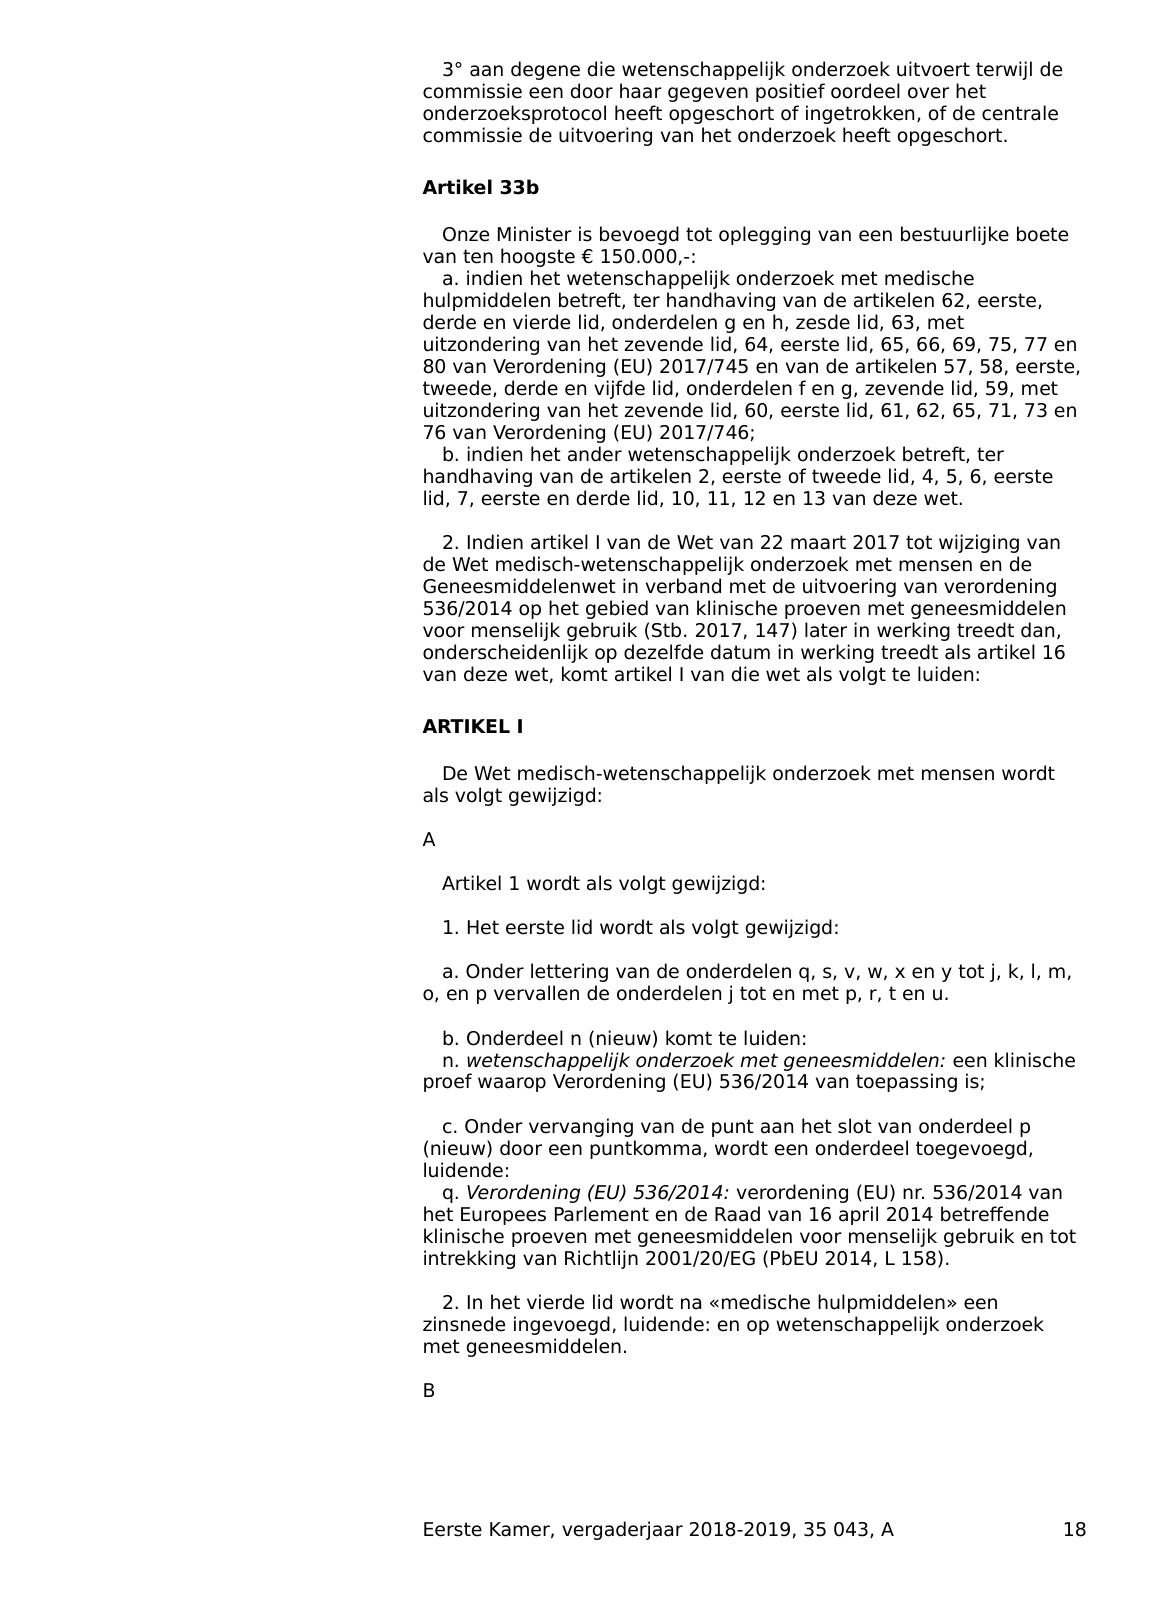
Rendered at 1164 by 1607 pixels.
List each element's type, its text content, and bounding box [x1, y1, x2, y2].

subtitle ARTIKEL I [422, 716, 1087, 738]
subtitle Artikel 33b [422, 177, 1087, 199]
text 3° aan degene die wetenschappelijk onderzoek uitvoert terwijl de commissie een door haar gegeven positief oordeel over het onderzoeksprotocol heeft opgeschort of ingetrokken, of de centrale commissie de uitvoering van het onderzoek heeft opgeschort. [422, 59, 1087, 147]
text b. Onderdeel n (nieuw) komt te luiden: [422, 1027, 1087, 1049]
text a. indien het wetenschappelijk onderzoek met medische hulpmiddelen betreft, ter handhaving van de artikelen 62, eerste, derde en vierde lid, onderdelen g en h, zesde lid, 63, met uitzondering van het zevende lid, 64, eerste lid, 65, 66, 69, 75, 77 en 80 van Verordening (EU) 2017/745 en van de artikelen 57, 58, eerste, tweede, derde en vijfde lid, onderdelen f en g, zevende lid, 59, met uitzondering van het zevende lid, 60, eerste lid, 61, 62, 65, 71, 73 en 76 van Verordening (EU) 2017/746; [422, 268, 1087, 444]
text b. indien het ander wetenschappelijk onderzoek betreft, ter handhaving van de artikelen 2, eerste of tweede lid, 4, 5, 6, eerste lid, 7, eerste en derde lid, 10, 11, 12 en 13 van deze wet. [422, 444, 1087, 510]
text 2. In het vierde lid wordt na «medische hulpmiddelen» een zinsnede ingevoegd, luidende: en op wetenschappelijk onderzoek met geneesmiddelen. [422, 1292, 1087, 1358]
text c. Onder vervanging van de punt aan het slot van onderdeel p (nieuw) door een puntkomma, wordt een onderdeel toegevoegd, luidende: [422, 1116, 1087, 1182]
text B [422, 1380, 1087, 1402]
text 2. Indien artikel I van de Wet van 22 maart 2017 tot wijziging van de Wet medisch-wetenschappelijk onderzoek met mensen en de Geneesmiddelenwet in verband met de uitvoering van verordening 536/2014 op het gebied van klinische proeven met geneesmiddelen voor menselijk gebruik (Stb. 2017, 147) later in werking treedt dan, onderscheidenlijk op dezelfde datum in werking treedt als artikel 16 van deze wet, komt artikel I van die wet als volgt te luiden: [422, 532, 1087, 686]
text q. Verordening (EU) 536/2014: verordening (EU) nr. 536/2014 van het Europees Parlement en de Raad van 16 april 2014 betreffende klinische proeven met geneesmiddelen voor menselijk gebruik en tot intrekking van Richtlijn 2001/20/EG (PbEU 2014, L 158). [422, 1182, 1087, 1269]
text 1. Het eerste lid wordt als volgt gewijzigd: [422, 917, 1087, 939]
text Onze Minister is bevoegd tot oplegging van een bestuurlijke boete van ten hoogste € 150.000,-: [422, 224, 1087, 268]
text De Wet medisch-wetenschappelijk onderzoek met mensen wordt als volgt gewijzigd: [422, 763, 1087, 807]
text Artikel 1 wordt als volgt gewijzigd: [422, 873, 1087, 895]
text n. wetenschappelijk onderzoek met geneesmiddelen: een klinische proef waarop Verordening (EU) 536/2014 van toepassing is; [422, 1049, 1087, 1093]
text A [422, 829, 1087, 851]
text a. Onder lettering van de onderdelen q, s, v, w, x en y tot j, k, l, m, o, en p vervallen de onderdelen j tot en met p, r, t en u. [422, 961, 1087, 1005]
